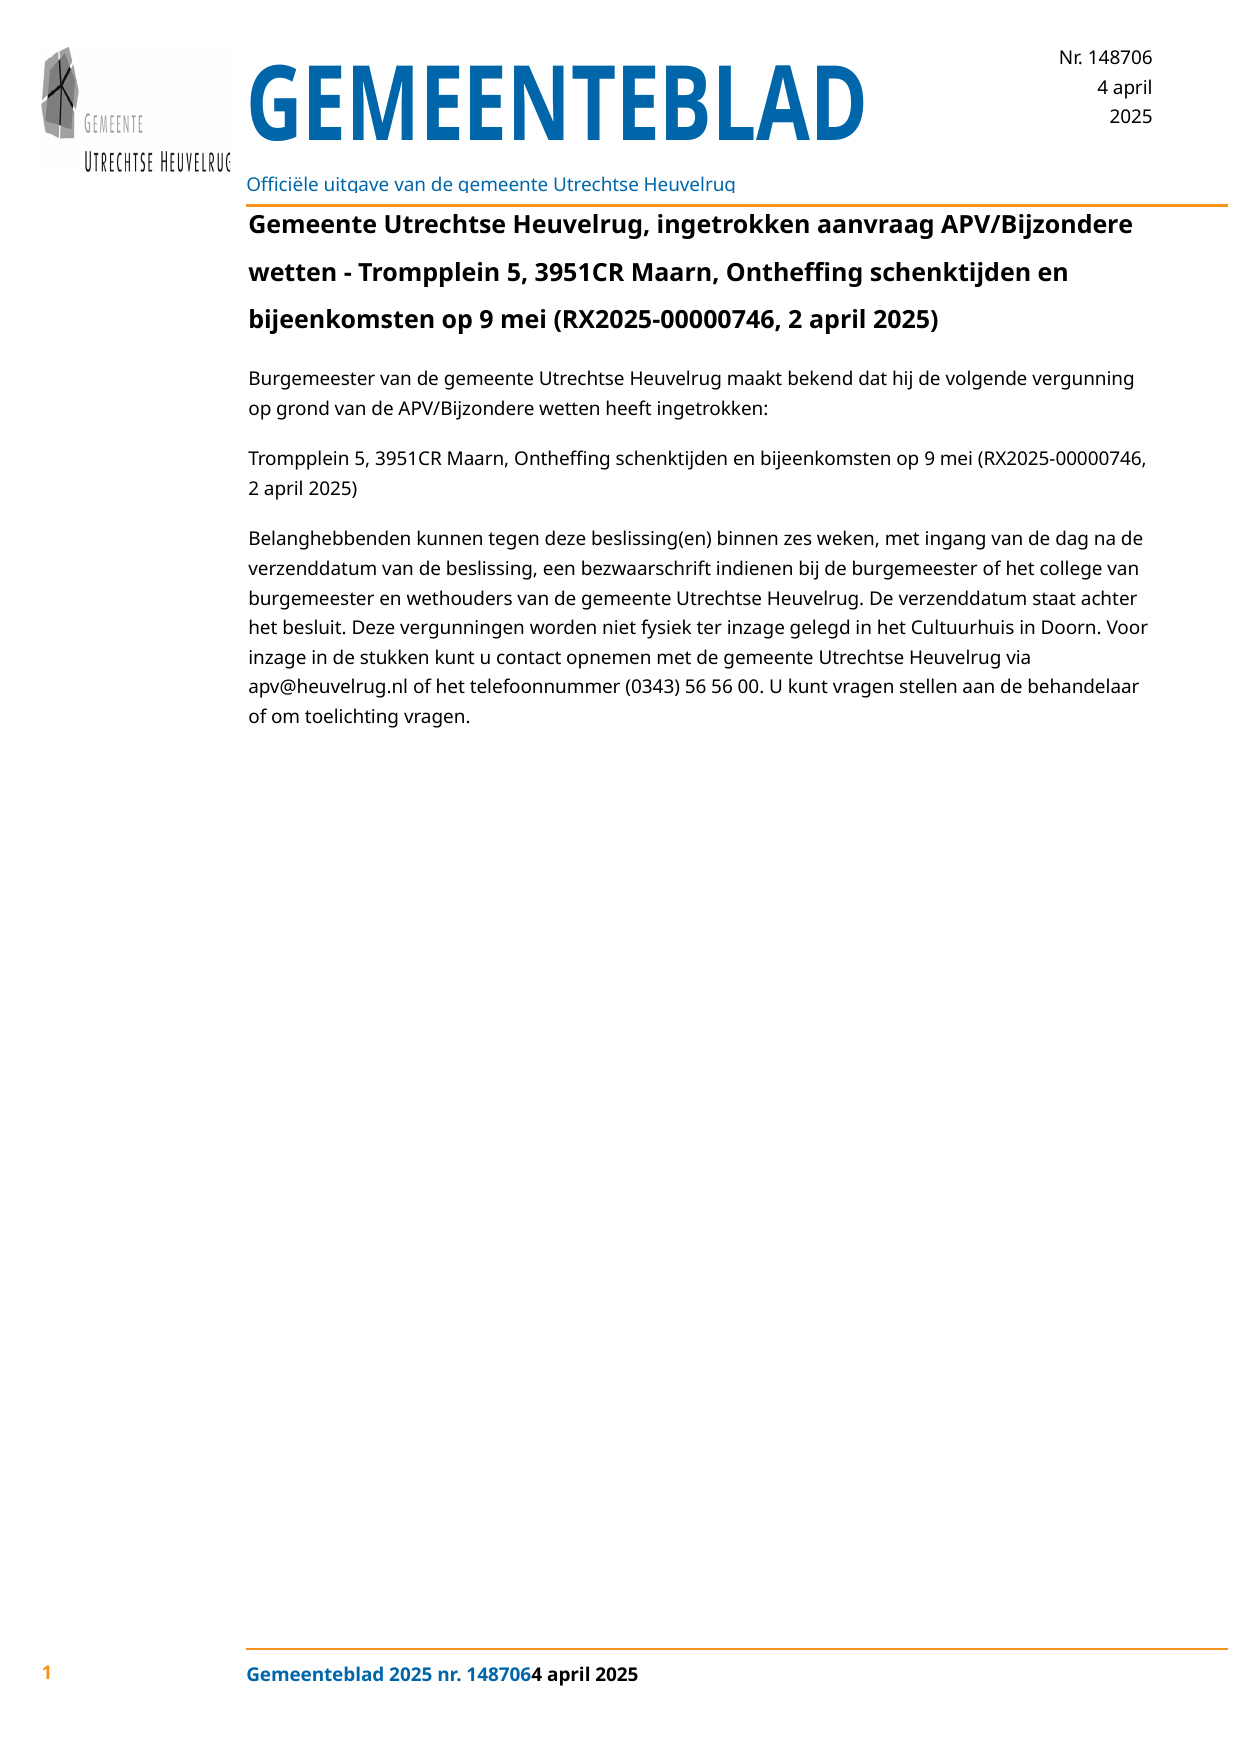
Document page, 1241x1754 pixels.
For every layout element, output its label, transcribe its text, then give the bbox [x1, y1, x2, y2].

text Burgemeester van de gemeente Utrechtse Heuvelrug maakt bekend dat hij de volgende vergunning op grond van de APV/Bijzondere wetten heeft ingetrokken: [248, 366, 1152, 421]
text Belanghebbenden kunnen tegen deze beslissing(en) binnen zes weken, met ingang van de dag na de verzenddatum van de beslissing, een bezwaarschrift indienen bij de burgemeester of het college van burgemeester en wethouders van de gemeente Utrechtse Heuvelrug. De verzenddatum staat achter het besluit. Deze vergunningen worden niet fysiek ter inzage gelegd in het Cultuurhuis in Doorn. Voor inzage in de stukken kunt u contact opnemen met de gemeente Utrechtse Heuvelrug via apv@heuvelrug.nl of het telefoonnummer (0343) 56 56 00. U kunt vragen stellen aan de behandelaar of om toelichting vragen. [248, 526, 1152, 729]
picture [41, 47, 231, 172]
text Gemeente Utrechtse Heuvelrug, ingetrokken aanvraag APV/Bijzondere wetten - Trompplein 5, 3951CR Maarn, Ontheffing schenktijden en bijeenkomsten op 9 mei (RX2025-00000746, 2 april 2025) [248, 207, 1152, 336]
text Trompplein 5, 3951CR Maarn, Ontheffing schenktijden en bijeenkomsten op 9 mei (RX2025-00000746, 2 april 2025) [248, 446, 1152, 501]
